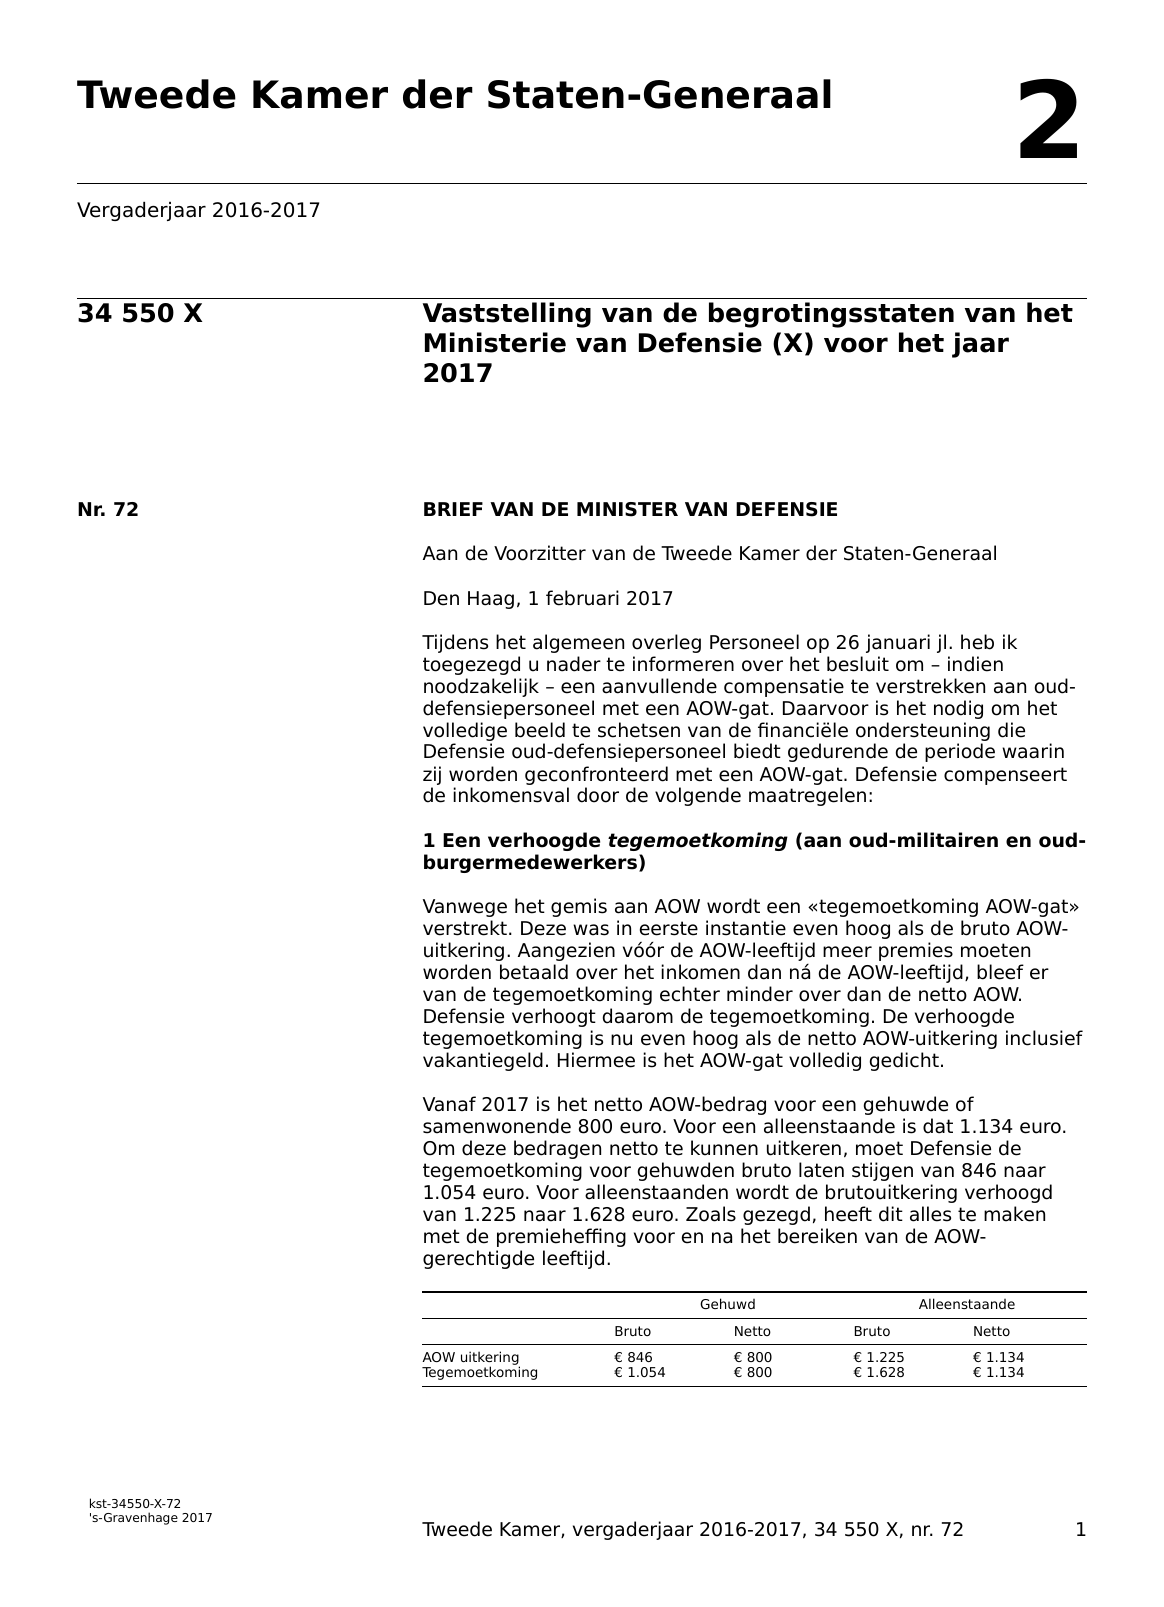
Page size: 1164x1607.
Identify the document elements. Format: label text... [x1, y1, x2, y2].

table_cell Netto [967, 1319, 1087, 1344]
table_cell Tegemoetkoming [422, 1365, 608, 1386]
table_cell Bruto [848, 1319, 967, 1344]
table_cell [422, 1319, 608, 1344]
table_cell € 1.054 [608, 1365, 728, 1386]
text Tijdens het algemeen overleg Personeel op 26 januari jl. heb ik toegezegd u nader te informeren over het besluit om – indien noodzakelijk – een aanvullende compensatie te verstrekken aan oud-defensiepersoneel met een AOW-gat. Daarvoor is het nodig om het volledige beeld te schetsen van de financiële ondersteuning die Defensie oud-defensiepersoneel biedt gedurende de periode waarin zij worden geconfronteerd met een AOW-gat. Defensie compenseert de inkomensval door de volgende maatregelen: [422, 632, 1087, 807]
table_cell € 1.628 [848, 1365, 967, 1386]
text 's-Gravenhage 2017 [88, 1511, 323, 1525]
table_cell € 1.134 [967, 1365, 1087, 1386]
table_header 2 [886, 59, 1087, 183]
table_cell € 1.225 [848, 1345, 967, 1365]
text Den Haag, 1 februari 2017 [422, 587, 1087, 609]
table_cell € 800 [728, 1345, 847, 1365]
table_cell Bruto [608, 1319, 728, 1344]
table_cell € 846 [608, 1345, 728, 1365]
table_header Gehuwd [608, 1293, 847, 1318]
table_header [422, 1293, 608, 1318]
table_cell Vergaderjaar 2016-2017 [77, 184, 1087, 298]
subtitle Nr. 72 BRIEF VAN DE MINISTER VAN DEFENSIE [77, 499, 1087, 521]
text Vanwege het gemis aan AOW wordt een «tegemoetkoming AOW-gat» verstrekt. Deze was in eerste instantie even hoog als de bruto AOW-uitkering. Aangezien vóór de AOW-leeftijd meer premies moeten worden betaald over het inkomen dan ná de AOW-leeftijd, bleef er van de tegemoetkoming echter minder over dan de netto AOW. Defensie verhoogt daarom de tegemoetkoming. De verhoogde tegemoetkoming is nu even hoog als de netto AOW-uitkering inclusief vakantiegeld. Hiermee is het AOW-gat volledig gedicht. [422, 896, 1087, 1072]
table_cell Netto [728, 1319, 847, 1344]
subtitle 34 550 X Vaststelling van de begrotingsstaten van het Ministerie van Defensie (X) voor het jaar 2017 [77, 299, 1087, 388]
table_cell € 800 [728, 1365, 847, 1386]
table_cell AOW uitkering [422, 1345, 608, 1365]
table_cell € 1.134 [967, 1345, 1087, 1365]
table_header Alleenstaande [848, 1293, 1087, 1318]
text Vanaf 2017 is het netto AOW-bedrag voor een gehuwde of samenwonende 800 euro. Voor een alleenstaande is dat 1.134 euro. Om deze bedragen netto te kunnen uitkeren, moet Defensie de tegemoetkoming voor gehuwden bruto laten stijgen van 846 naar 1.054 euro. Voor alleenstaanden wordt de brutouitkering verhoogd van 1.225 naar 1.628 euro. Zoals gezegd, heeft dit alles te maken met de premieheffing voor en na het bereiken van de AOW-gerechtigde leeftijd. [422, 1094, 1087, 1269]
table_header Tweede Kamer der Staten-Generaal [77, 59, 886, 183]
text kst-34550-X-72 [88, 1497, 323, 1511]
subtitle 1 Een verhoogde tegemoetkoming (aan oud-militairen en oud- burgermedewerkers) [422, 829, 1087, 873]
text Aan de Voorzitter van de Tweede Kamer der Staten-Generaal [422, 543, 1087, 565]
